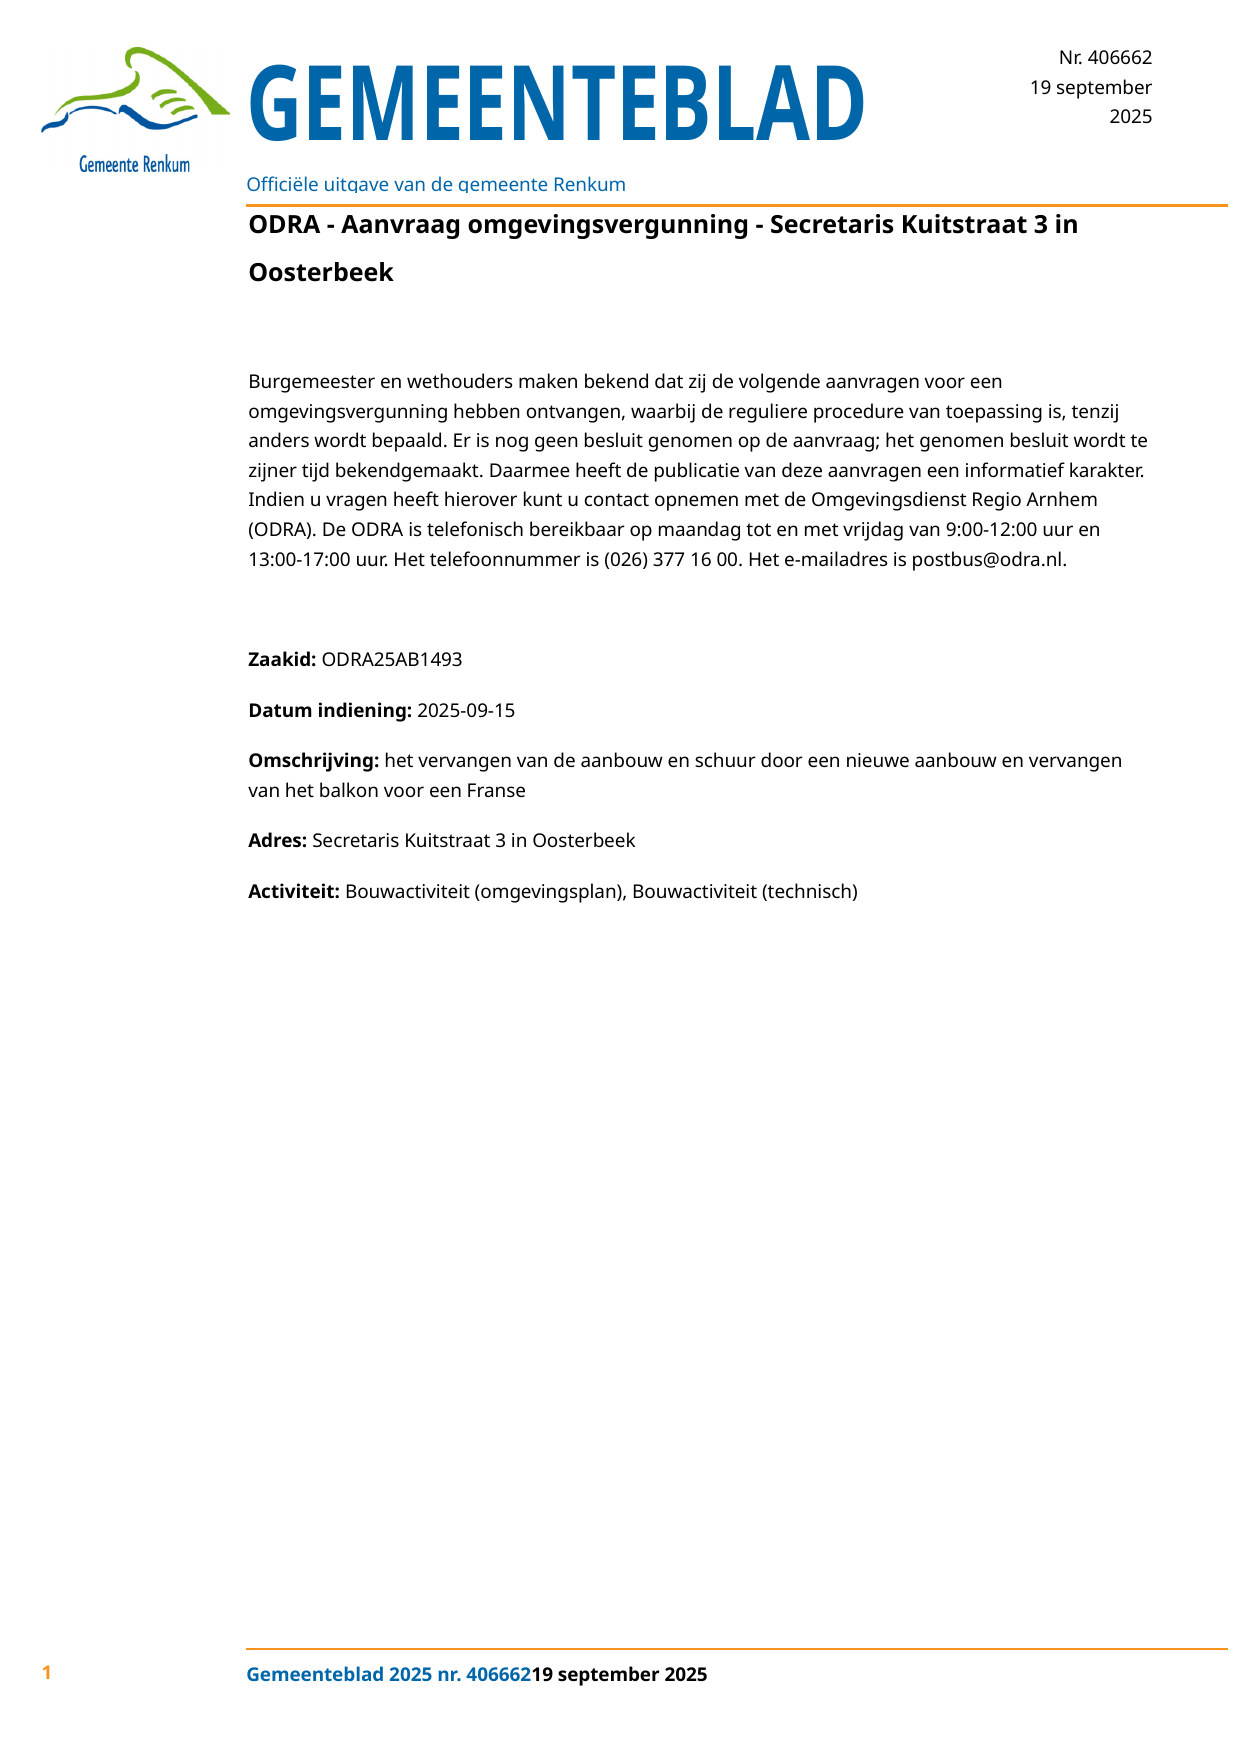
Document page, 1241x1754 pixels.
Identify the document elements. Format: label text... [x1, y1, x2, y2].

text Burgemeester en wethouders maken bekend dat zij de volgende aanvragen voor een omgevingsvergunning hebben ontvangen, waarbij de reguliere procedure van toepassing is, tenzij anders wordt bepaald. Er is nog geen besluit genomen op de aanvraag; het genomen besluit wordt te zijner tijd bekendgemaakt. Daarmee heeft de publicatie van deze aanvragen een informatief karakter. Indien u vragen heeft hierover kunt u contact opnemen met de Omgevingsdienst Regio Arnhem (ODRA). De ODRA is telefonisch bereikbaar op maandag tot en met vrijdag van 9:00-12:00 uur en 13:00-17:00 uur. Het telefoonnummer is (026) 377 16 00. Het e-mailadres is postbus@odra.nl. [248, 368, 1152, 572]
text Activiteit: Bouwactiviteit (omgevingsplan), Bouwactiviteit (technisch) [248, 878, 1152, 904]
text Zaakid: ODRA25AB1493 [248, 647, 1152, 672]
text Adres: Secretaris Kuitstraat 3 in Oosterbeek [248, 827, 1152, 853]
text ODRA - Aanvraag omgevingsvergunning - Secretaris Kuitstraat 3 in Oosterbeek [248, 207, 1152, 288]
text Datum indiening: 2025-09-15 [248, 697, 1152, 723]
text Omschrijving: het vervangen van de aanbouw en schuur door een nieuwe aanbouw en vervangen van het balkon voor een Franse [248, 747, 1152, 803]
picture [41, 47, 231, 172]
